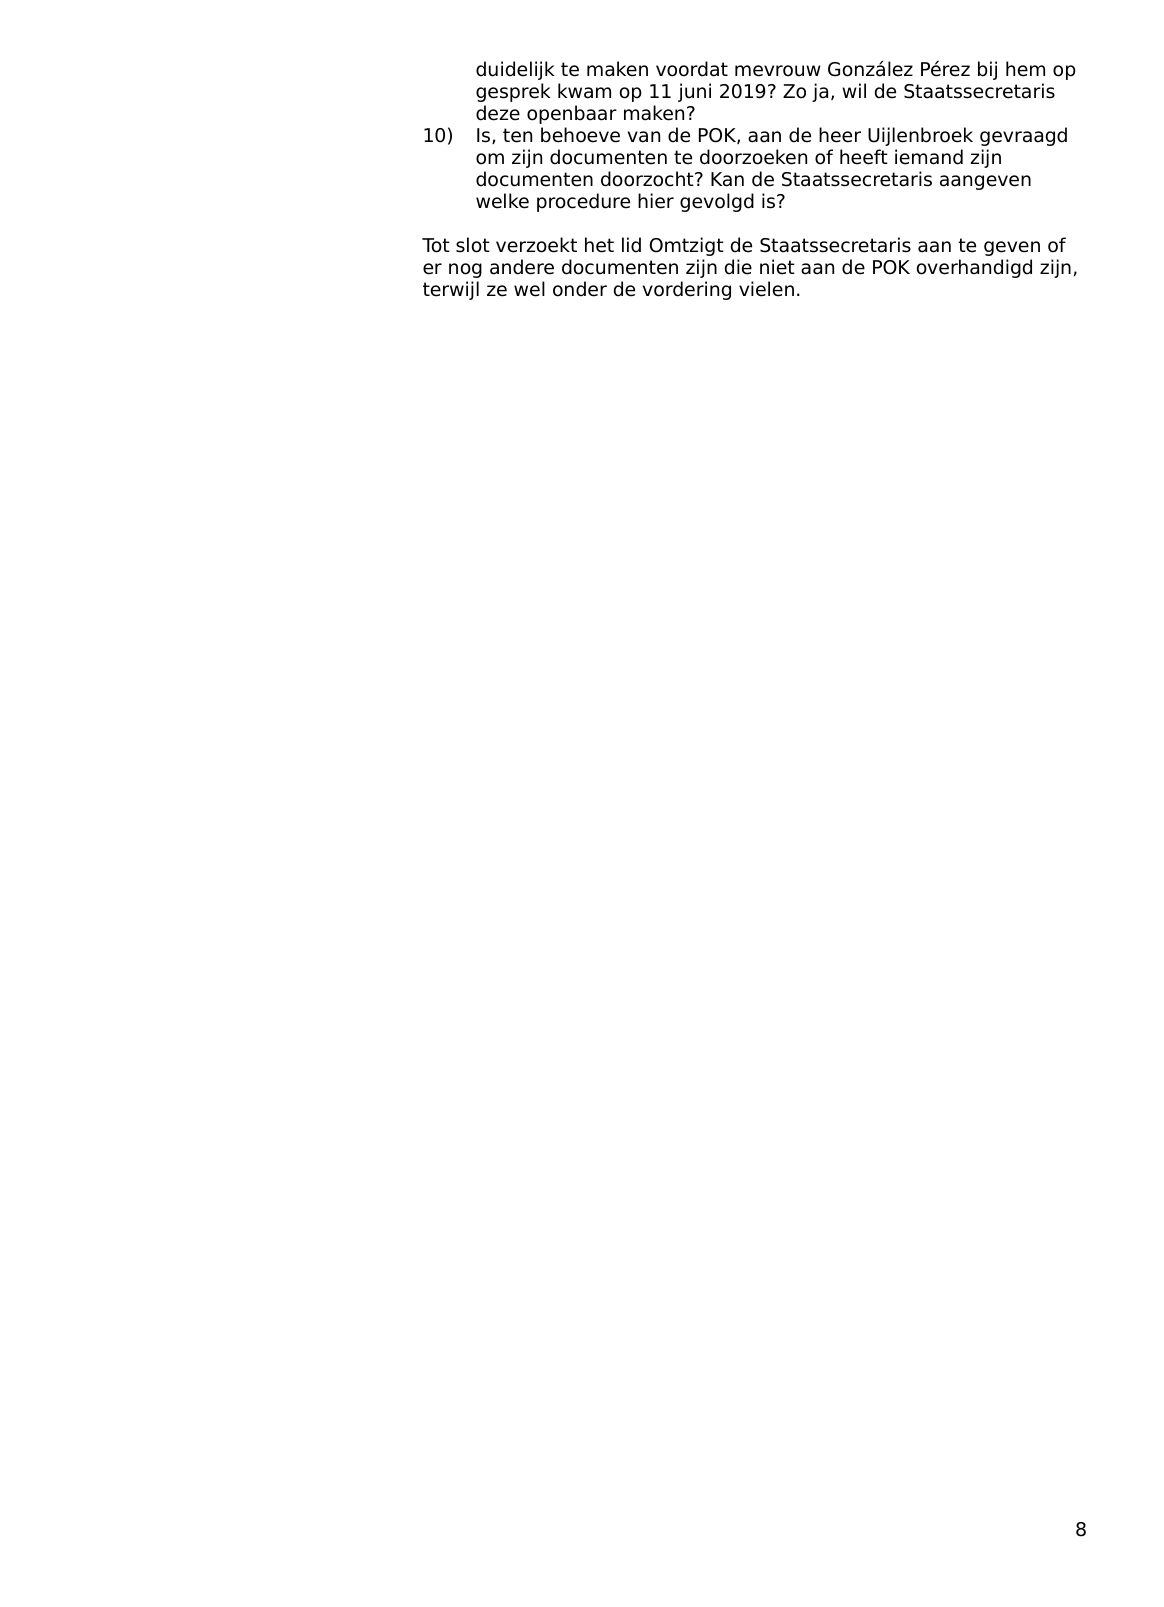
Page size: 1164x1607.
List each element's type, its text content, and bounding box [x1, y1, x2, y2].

text Tot slot verzoekt het lid Omtzigt de Staatssecretaris aan te geven of er nog andere documenten zijn die niet aan de POK overhandigd zijn, terwijl ze wel onder de vordering vielen. [422, 235, 1087, 301]
text duidelijk te maken voordat mevrouw González Pérez bij hem op gesprek kwam op 11 juni 2019? Zo ja, wil de Staatssecretaris deze openbaar maken? [422, 59, 1087, 125]
text 10) Is, ten behoeve van de POK, aan de heer Uijlenbroek gevraagd om zijn documenten te doorzoeken of heeft iemand zijn documenten doorzocht? Kan de Staatssecretaris aangeven welke procedure hier gevolgd is? [422, 125, 1087, 213]
